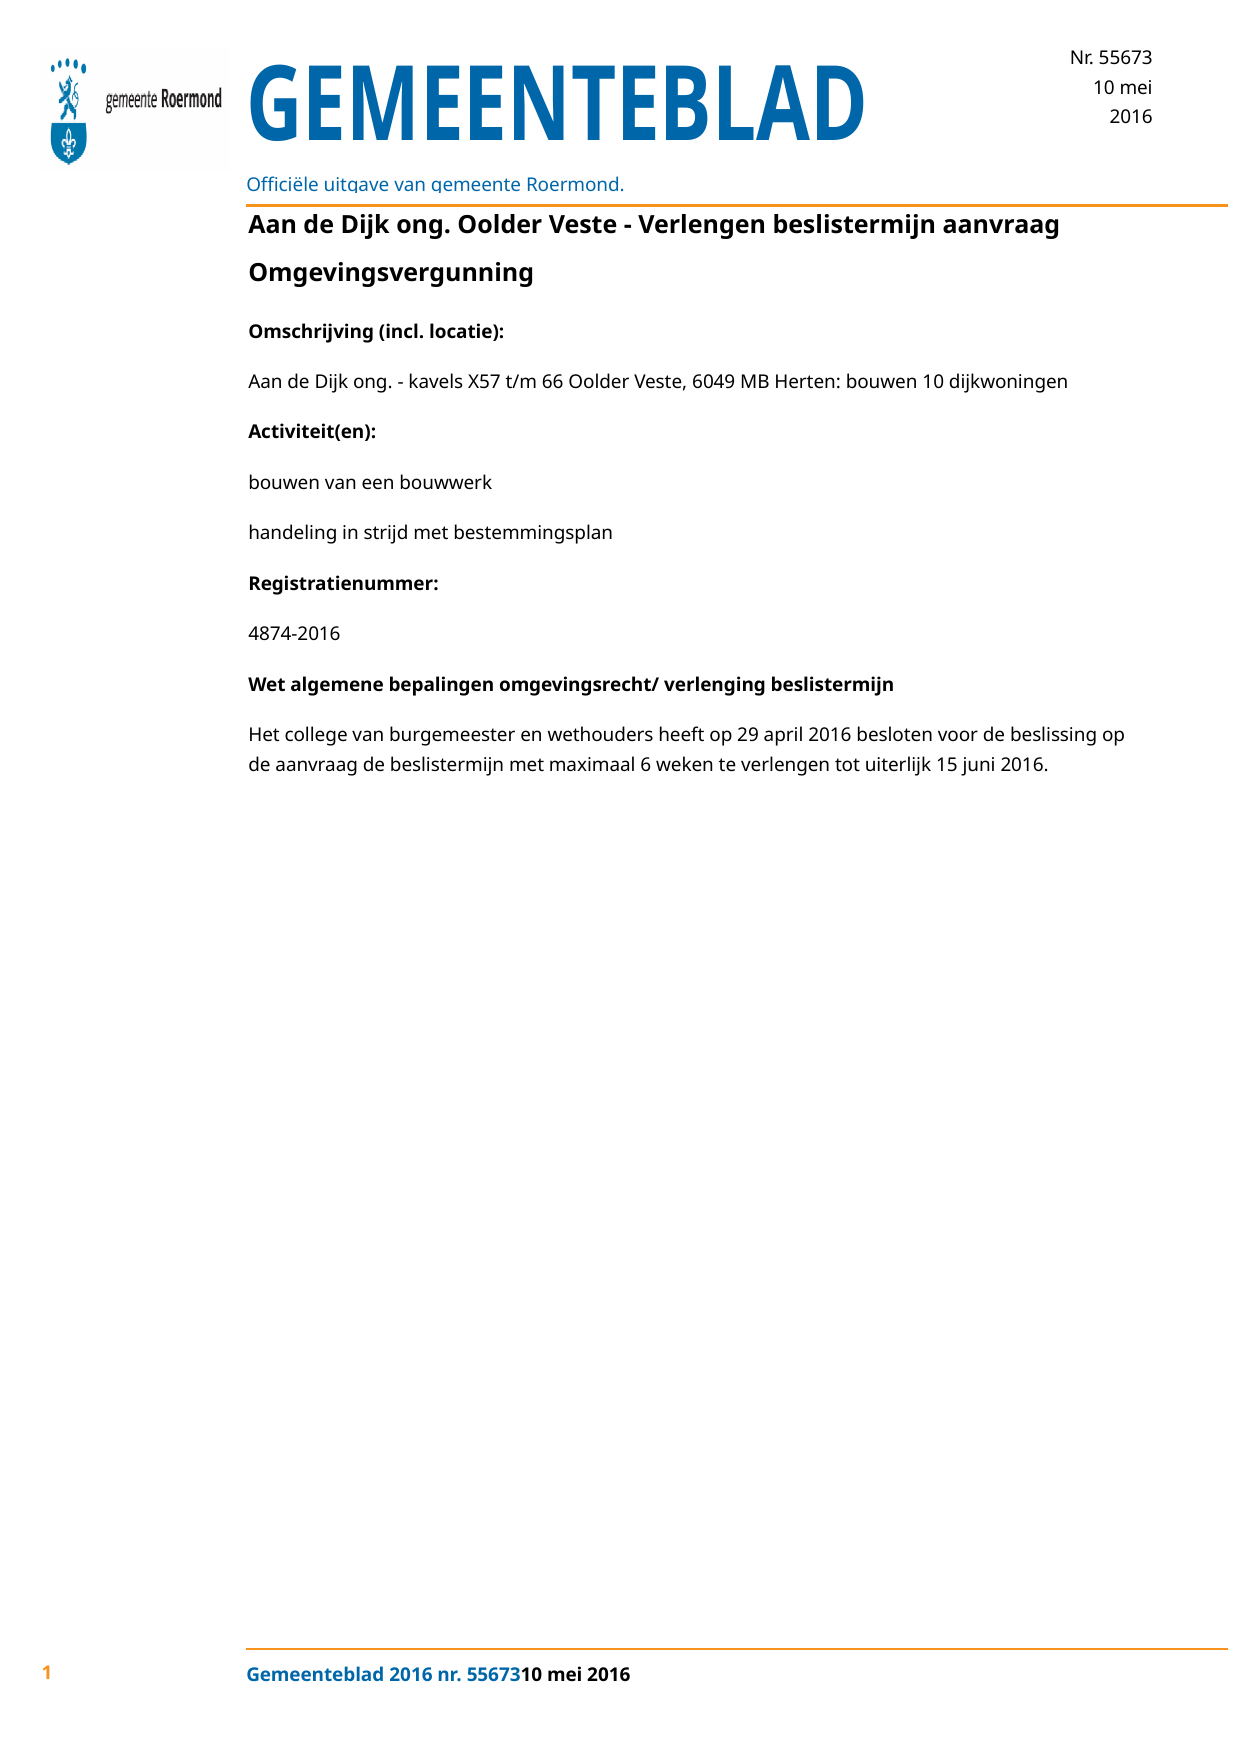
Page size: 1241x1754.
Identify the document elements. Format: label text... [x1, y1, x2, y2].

text Activiteit(en): [248, 419, 1152, 444]
text Registratienummer: [248, 570, 1152, 596]
text bouwen van een bouwwerk [248, 469, 1152, 495]
text 4874-2016 [248, 620, 1152, 646]
text handeling in strijd met bestemmingsplan [248, 519, 1152, 545]
picture [41, 47, 231, 172]
text Omschrijving (incl. locatie): [248, 318, 1152, 344]
text Aan de Dijk ong. - kavels X57 t/m 66 Oolder Veste, 6049 MB Herten: bouwen 10 dijkwoningen [248, 368, 1152, 394]
text Aan de Dijk ong. Oolder Veste - Verlengen beslistermijn aanvraag Omgevingsvergunning [248, 207, 1152, 288]
text Wet algemene bepalingen omgevingsrecht/ verlenging beslistermijn [248, 671, 1152, 697]
text Het college van burgemeester en wethouders heeft op 29 april 2016 besloten voor de beslissing op de aanvraag de beslistermijn met maximaal 6 weken te verlengen tot uiterlijk 15 juni 2016. [248, 721, 1152, 777]
